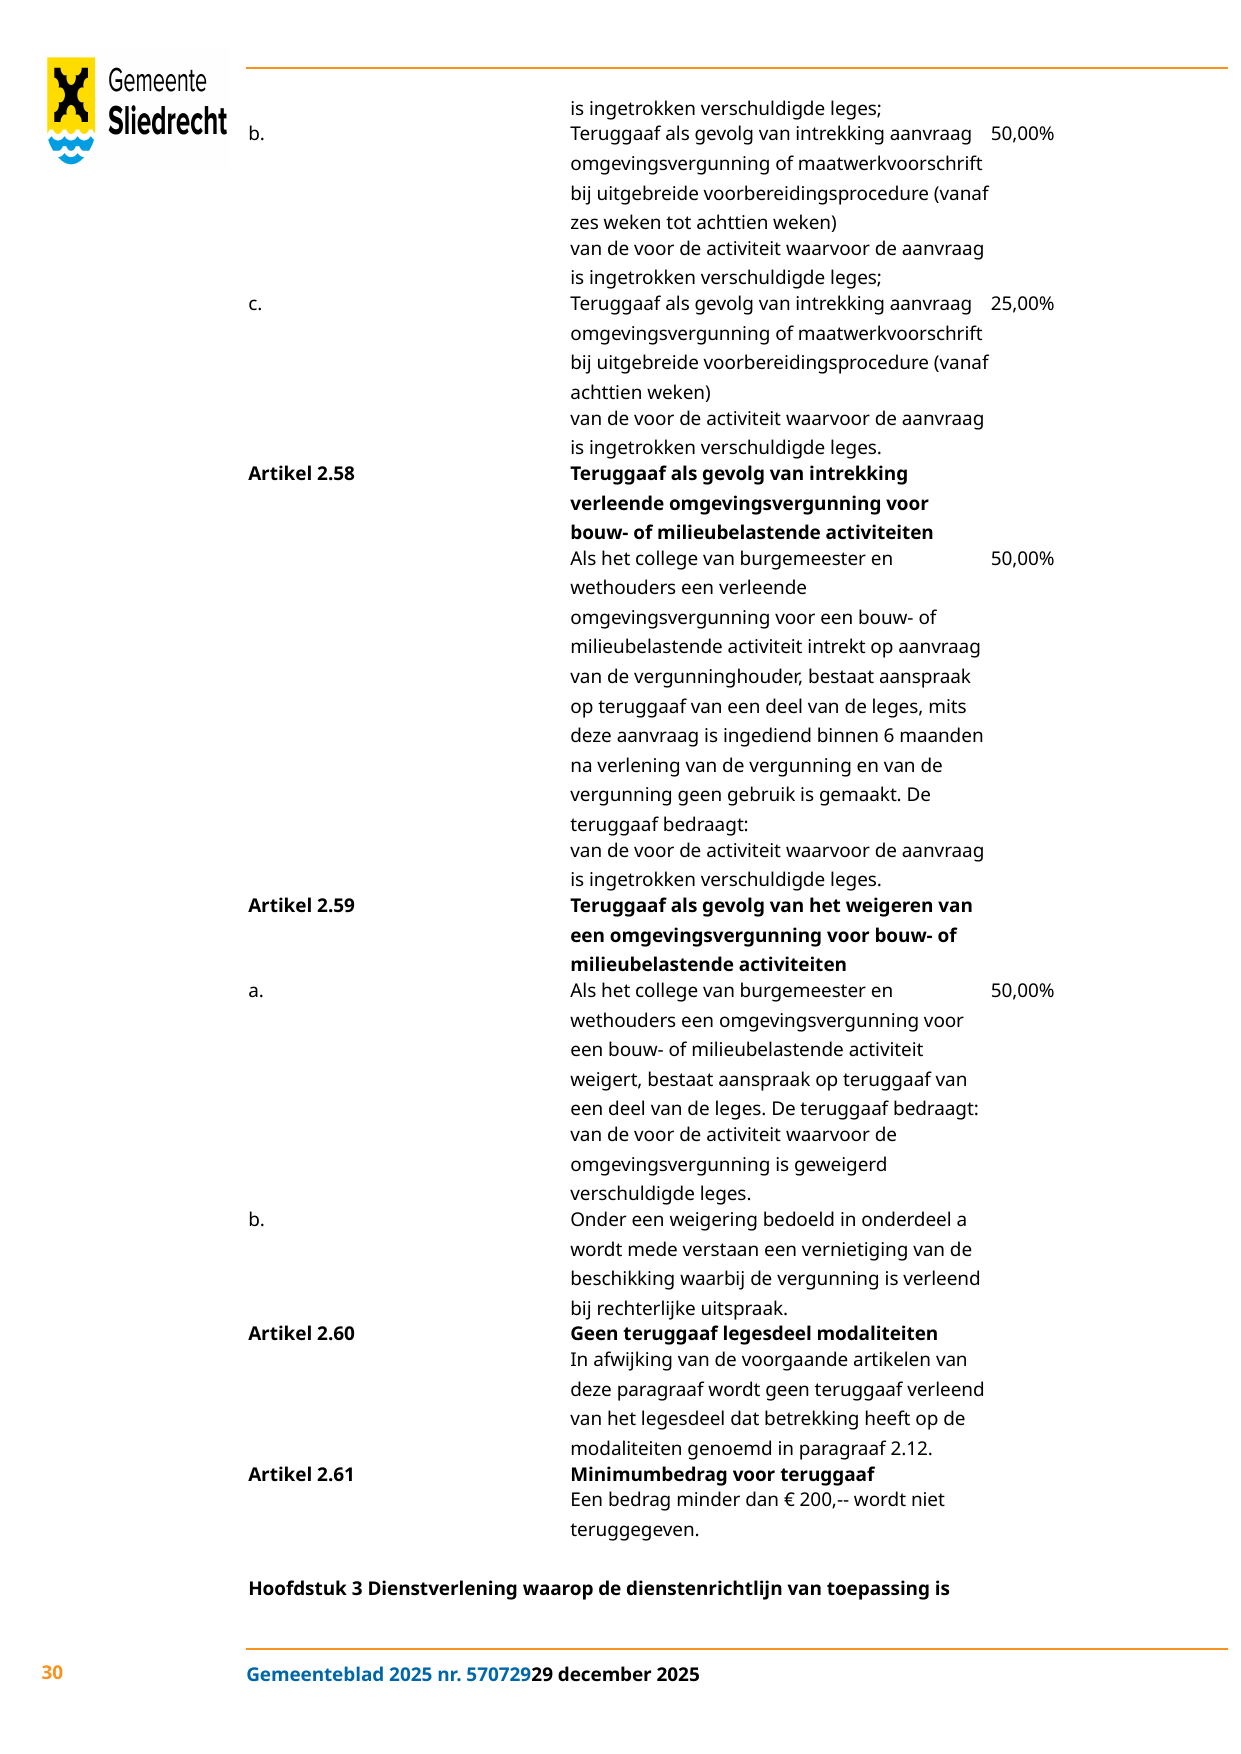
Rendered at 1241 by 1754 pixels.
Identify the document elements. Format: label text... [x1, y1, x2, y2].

table_cell [248, 95, 570, 121]
table_cell b. [248, 1206, 570, 1321]
table_cell Als het college van burgemeester en wethouders een verleende omgevingsvergunning voor een bouw- of milieubelastende activiteit intrekt op aanvraag van de vergunninghouder, bestaat aanspraak op teruggaaf van een deel van de leges, mits deze aanvraag is ingediend binnen 6 maanden na verlening van de vergunning en van de vergunning geen gebruik is gemaakt. De teruggaaf bedraagt: [570, 545, 991, 837]
table_cell Artikel 2.61 [248, 1461, 570, 1487]
table_cell Onder een weigering bedoeld in onderdeel a wordt mede verstaan een vernietiging van de beschikking waarbij de vergunning is verleend bij rechterlijke uitspraak. [570, 1206, 991, 1321]
table_cell c. [248, 290, 570, 405]
table_cell [991, 235, 1152, 290]
table_cell Teruggaaf als gevolg van intrekking aanvraag omgevingsvergunning of maatwerkvoorschrift bij uitgebreide voorbereidingsprocedure (vanaf achttien weken) [570, 290, 991, 405]
table_cell [991, 1121, 1152, 1206]
table_cell [248, 1121, 570, 1206]
table_cell Artikel 2.60 [248, 1321, 570, 1346]
table_cell [991, 1461, 1152, 1487]
table_cell [248, 545, 570, 837]
table_cell van de voor de activiteit waarvoor de omgevingsvergunning is geweigerd verschuldigde leges. [570, 1121, 991, 1206]
table_cell [991, 460, 1152, 545]
text Hoofdstuk 3 Dienstverlening waarop de dienstenrichtlijn van toepassing is [248, 1575, 1152, 1600]
table_cell [248, 405, 570, 460]
table_cell a. [248, 977, 570, 1121]
table_cell [248, 1487, 570, 1542]
table_cell b. [248, 121, 570, 235]
table_cell Minimumbedrag voor teruggaaf [570, 1461, 991, 1487]
table_cell [991, 892, 1152, 977]
table_cell van de voor de activiteit waarvoor de aanvraag is ingetrokken verschuldigde leges; [570, 235, 991, 290]
table_cell 50,00% [991, 977, 1152, 1121]
table_cell In afwijking van de voorgaande artikelen van deze paragraaf wordt geen teruggaaf verleend van het legesdeel dat betrekking heeft op de modaliteiten genoemd in paragraaf 2.12. [570, 1346, 991, 1461]
table_cell Als het college van burgemeester en wethouders een omgevingsvergunning voor een bouw- of milieubelastende activiteit weigert, bestaat aanspraak op teruggaaf van een deel van de leges. De teruggaaf bedraagt: [570, 977, 991, 1121]
table_cell Een bedrag minder dan € 200,-- wordt niet teruggegeven. [570, 1487, 991, 1542]
table_cell [991, 1206, 1152, 1321]
table_cell van de voor de activiteit waarvoor de aanvraag is ingetrokken verschuldigde leges. [570, 405, 991, 460]
table_cell van de voor de activiteit waarvoor de aanvraag is ingetrokken verschuldigde leges. [570, 837, 991, 892]
table_cell [248, 837, 570, 892]
table_cell [991, 837, 1152, 892]
table_cell Teruggaaf als gevolg van het weigeren van een omgevingsvergunning voor bouw- of milieubelastende activiteiten [570, 892, 991, 977]
table_cell [991, 1321, 1152, 1346]
table_cell [248, 235, 570, 290]
table_cell Teruggaaf als gevolg van intrekking verleende omgevingsvergunning voor bouw- of milieubelastende activiteiten [570, 460, 991, 545]
table_cell is ingetrokken verschuldigde leges; [570, 95, 991, 121]
table_cell [991, 1346, 1152, 1461]
table_cell [991, 405, 1152, 460]
table_cell [991, 1487, 1152, 1542]
picture [41, 47, 231, 172]
table_cell 50,00% [991, 121, 1152, 235]
table_cell 25,00% [991, 290, 1152, 405]
table_cell [991, 95, 1152, 121]
table_cell Geen teruggaaf legesdeel modaliteiten [570, 1321, 991, 1346]
table_cell Artikel 2.59 [248, 892, 570, 977]
table_cell Artikel 2.58 [248, 460, 570, 545]
table_cell [248, 1346, 570, 1461]
table_cell 50,00% [991, 545, 1152, 837]
table_cell Teruggaaf als gevolg van intrekking aanvraag omgevingsvergunning of maatwerkvoorschrift bij uitgebreide voorbereidingsprocedure (vanaf zes weken tot achttien weken) [570, 121, 991, 235]
